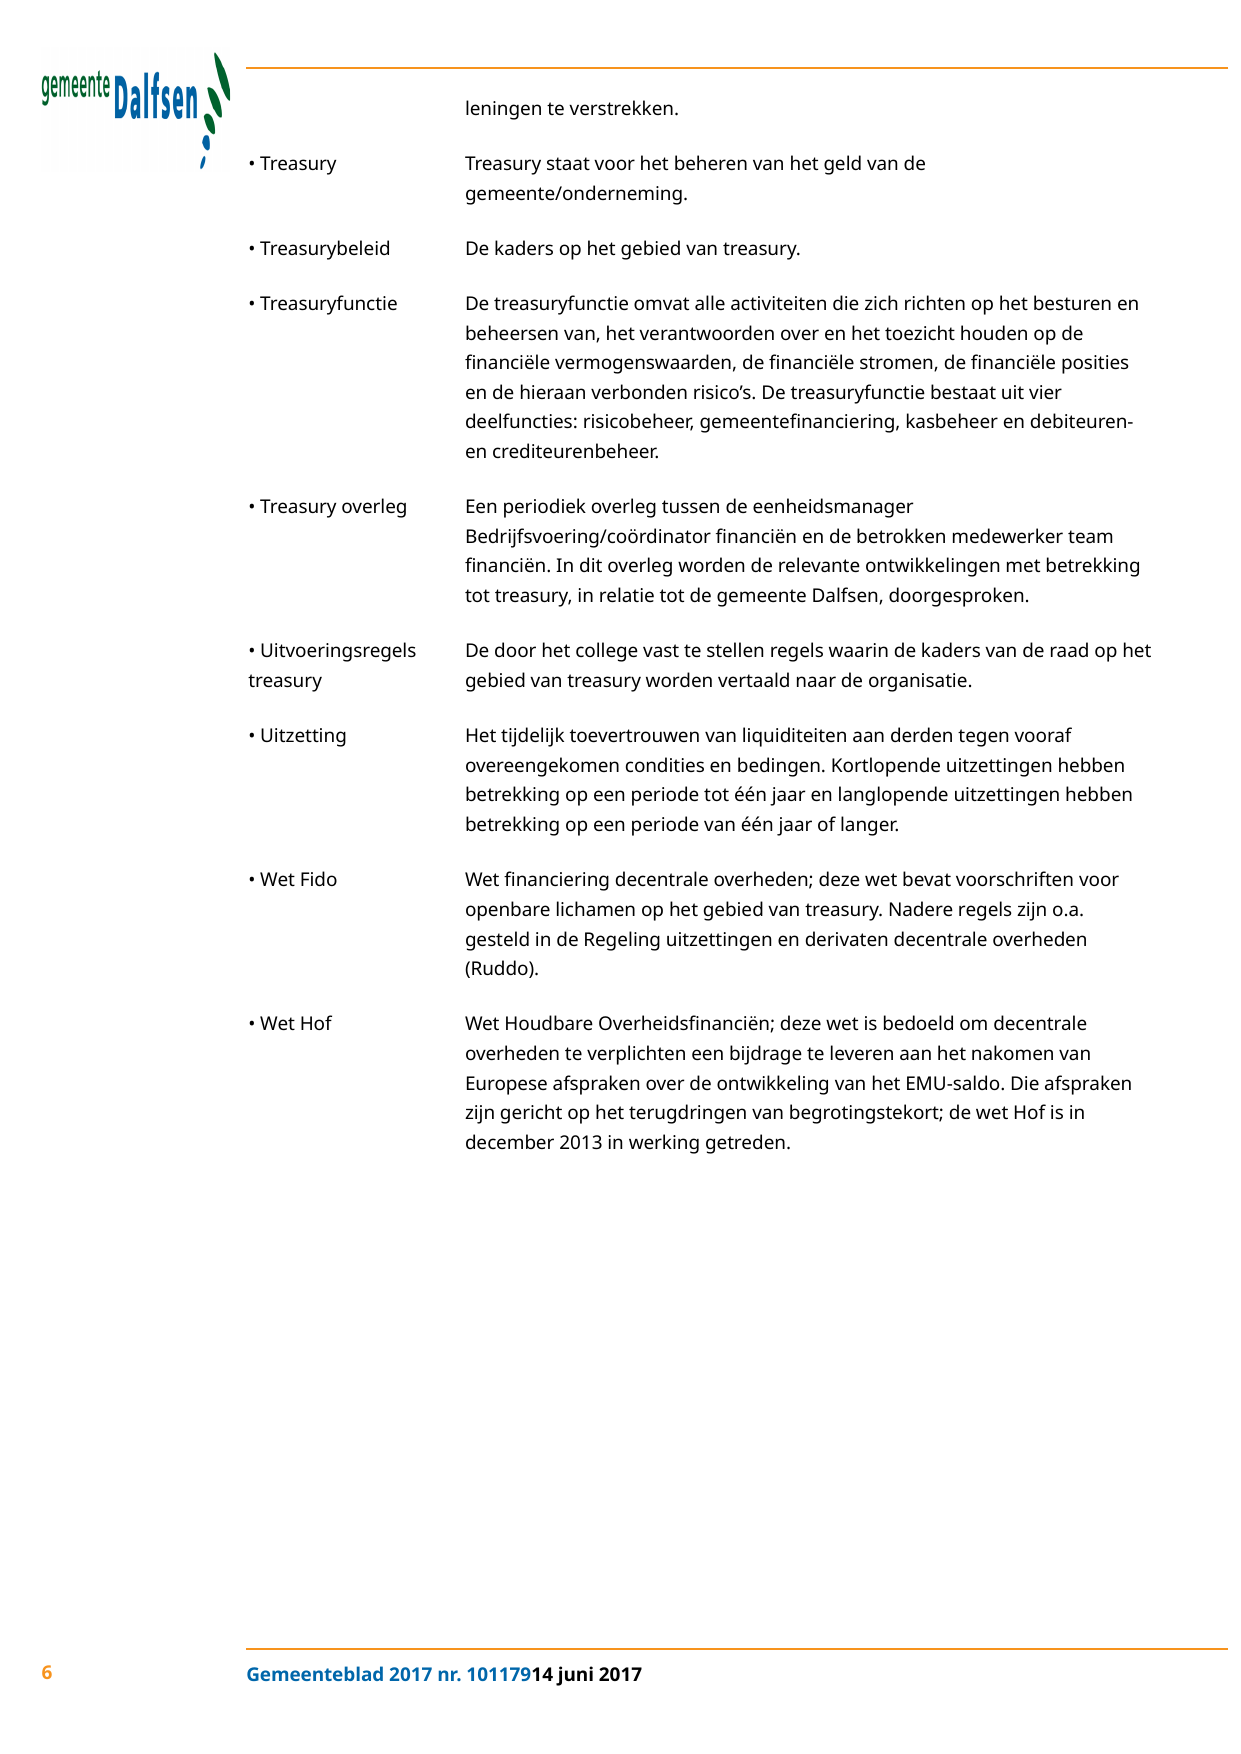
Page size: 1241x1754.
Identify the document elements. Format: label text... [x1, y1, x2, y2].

table_cell De door het college vast te stellen regels waarin de kaders van de raad op het gebied van treasury worden vertaald naar de organisatie. [465, 638, 1152, 722]
table_cell Het tijdelijk toevertrouwen van liquiditeiten aan derden tegen vooraf overeengekomen condities en bedingen. Kortlopende uitzettingen hebben betrekking op een periode tot één jaar en langlopende uitzettingen hebben betrekking op een periode van één jaar of langer. [465, 723, 1152, 867]
table_cell Wet Houdbare Overheidsfinanciën; deze wet is bedoeld om decentrale overheden te verplichten een bijdrage te leveren aan het nakomen van Europese afspraken over de ontwikkeling van het EMU-saldo. Die afspraken zijn gericht op het terugdringen van begrotingstekort; de wet Hof is in december 2013 in werking getreden. [465, 1011, 1152, 1155]
table_cell [248, 95, 465, 150]
table_cell • Uitvoeringsregels treasury [248, 638, 465, 722]
table_cell leningen te verstrekken. [465, 95, 1152, 150]
table_cell • Treasury overleg [248, 494, 465, 638]
table_cell Treasury staat voor het beheren van het geld van de gemeente/onderneming. [465, 150, 1152, 235]
picture [41, 47, 231, 172]
table_cell • Wet Fido [248, 867, 465, 1011]
table_cell Wet financiering decentrale overheden; deze wet bevat voorschriften voor openbare lichamen op het gebied van treasury. Nadere regels zijn o.a. gesteld in de Regeling uitzettingen en derivaten decentrale overheden (Ruddo). [465, 867, 1152, 1011]
table_cell De treasuryfunctie omvat alle activiteiten die zich richten op het besturen en beheersen van, het verantwoorden over en het toezicht houden op de financiële vermogenswaarden, de financiële stromen, de financiële posities en de hieraan verbonden risico’s. De treasuryfunctie bestaat uit vier deelfuncties: risicobeheer, gemeentefinanciering, kasbeheer en debiteuren- en crediteurenbeheer. [465, 290, 1152, 493]
table_cell De kaders op het gebied van treasury. [465, 235, 1152, 290]
table_cell • Treasurybeleid [248, 235, 465, 290]
table_cell • Treasuryfunctie [248, 290, 465, 493]
table_cell • Uitzetting [248, 723, 465, 867]
table_cell • Wet Hof [248, 1011, 465, 1155]
table_cell • Treasury [248, 150, 465, 235]
table_cell Een periodiek overleg tussen de eenheidsmanager Bedrijfsvoering/coördinator financiën en de betrokken medewerker team financiën. In dit overleg worden de relevante ontwikkelingen met betrekking tot treasury, in relatie tot de gemeente Dalfsen, doorgesproken. [465, 494, 1152, 638]
